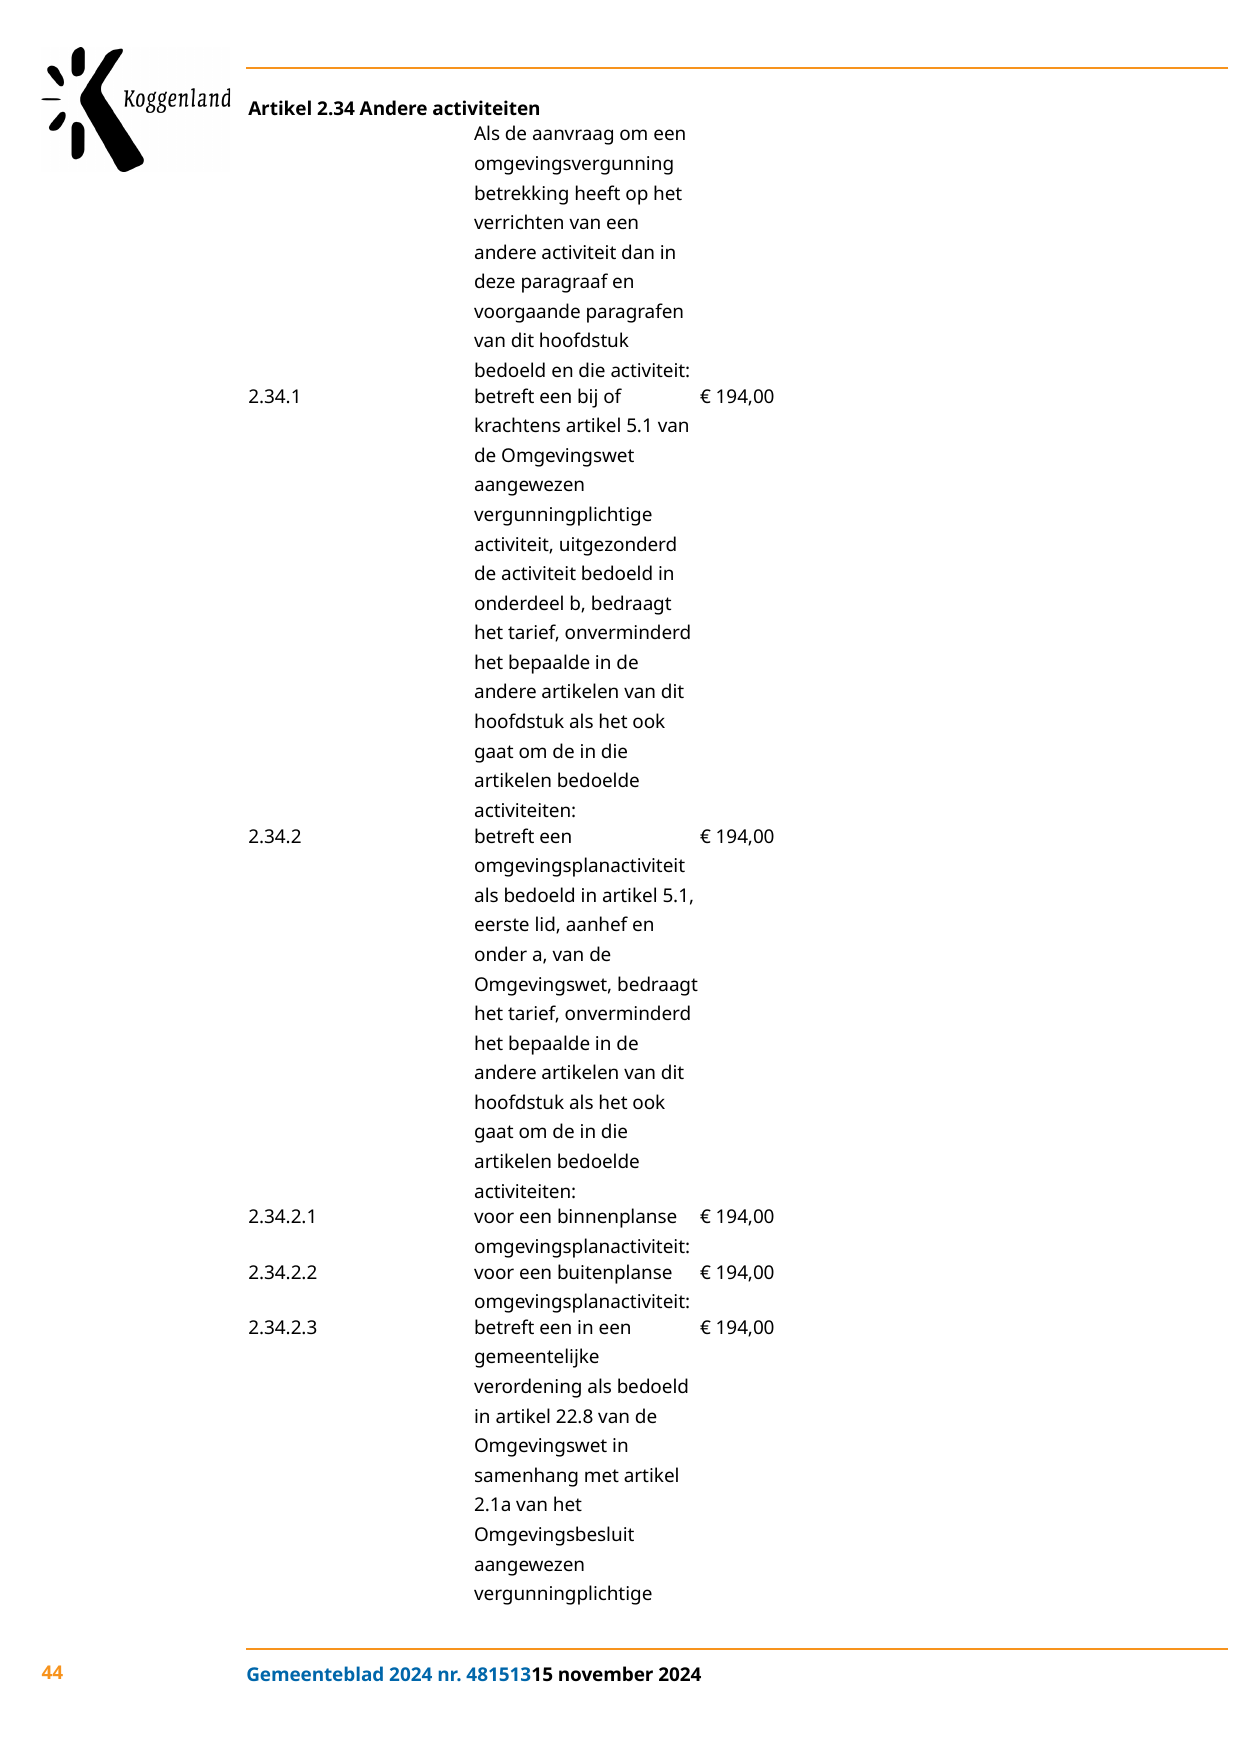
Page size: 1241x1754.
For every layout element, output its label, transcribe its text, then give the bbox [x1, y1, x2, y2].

table_cell 2.34.2.1 [248, 1204, 474, 1259]
table_cell 2.34.2.3 [248, 1314, 474, 1606]
table_cell voor een binnenplanse omgevingsplanactiviteit: [474, 1204, 700, 1259]
table_cell [926, 1204, 1152, 1259]
table_cell voor een buitenplanse omgevingsplanactiviteit: [474, 1259, 700, 1314]
table_cell 2.34.1 [248, 383, 474, 823]
table_cell Als de aanvraag om een omgevingsvergunning betrekking heeft op het verrichten van een andere activiteit dan in deze paragraaf en voorgaande paragrafen van dit hoofdstuk bedoeld en die activiteit: [474, 121, 700, 383]
table_cell € 194,00 [700, 383, 926, 823]
table_cell [926, 1259, 1152, 1314]
table_cell [926, 383, 1152, 823]
table_cell € 194,00 [700, 1259, 926, 1314]
table_cell € 194,00 [700, 1204, 926, 1259]
table_cell € 194,00 [700, 1314, 926, 1606]
table_cell 2.34.2.2 [248, 1259, 474, 1314]
table_cell [926, 1314, 1152, 1606]
table_cell [248, 121, 474, 383]
table_cell € 194,00 [700, 823, 926, 1203]
table_cell [926, 121, 1152, 383]
table_cell Artikel 2.34 Andere activiteiten [248, 95, 926, 121]
picture [41, 47, 231, 172]
table_cell [926, 823, 1152, 1203]
table_cell [926, 95, 1152, 121]
table_cell 2.34.2 [248, 823, 474, 1203]
table_cell betreft een in een gemeentelijke verordening als bedoeld in artikel 22.8 van de Omgevingswet in samenhang met artikel 2.1a van het Omgevingsbesluit aangewezen vergunningplichtige [474, 1314, 700, 1606]
table_cell betreft een omgevingsplanactiviteit als bedoeld in artikel 5.1, eerste lid, aanhef en onder a, van de Omgevingswet, bedraagt het tarief, onverminderd het bepaalde in de andere artikelen van dit hoofdstuk als het ook gaat om de in die artikelen bedoelde activiteiten: [474, 823, 700, 1203]
table_cell [700, 121, 926, 383]
table_cell betreft een bij of krachtens artikel 5.1 van de Omgevingswet aangewezen vergunningplichtige activiteit, uitgezonderd de activiteit bedoeld in onderdeel b, bedraagt het tarief, onverminderd het bepaalde in de andere artikelen van dit hoofdstuk als het ook gaat om de in die artikelen bedoelde activiteiten: [474, 383, 700, 823]
